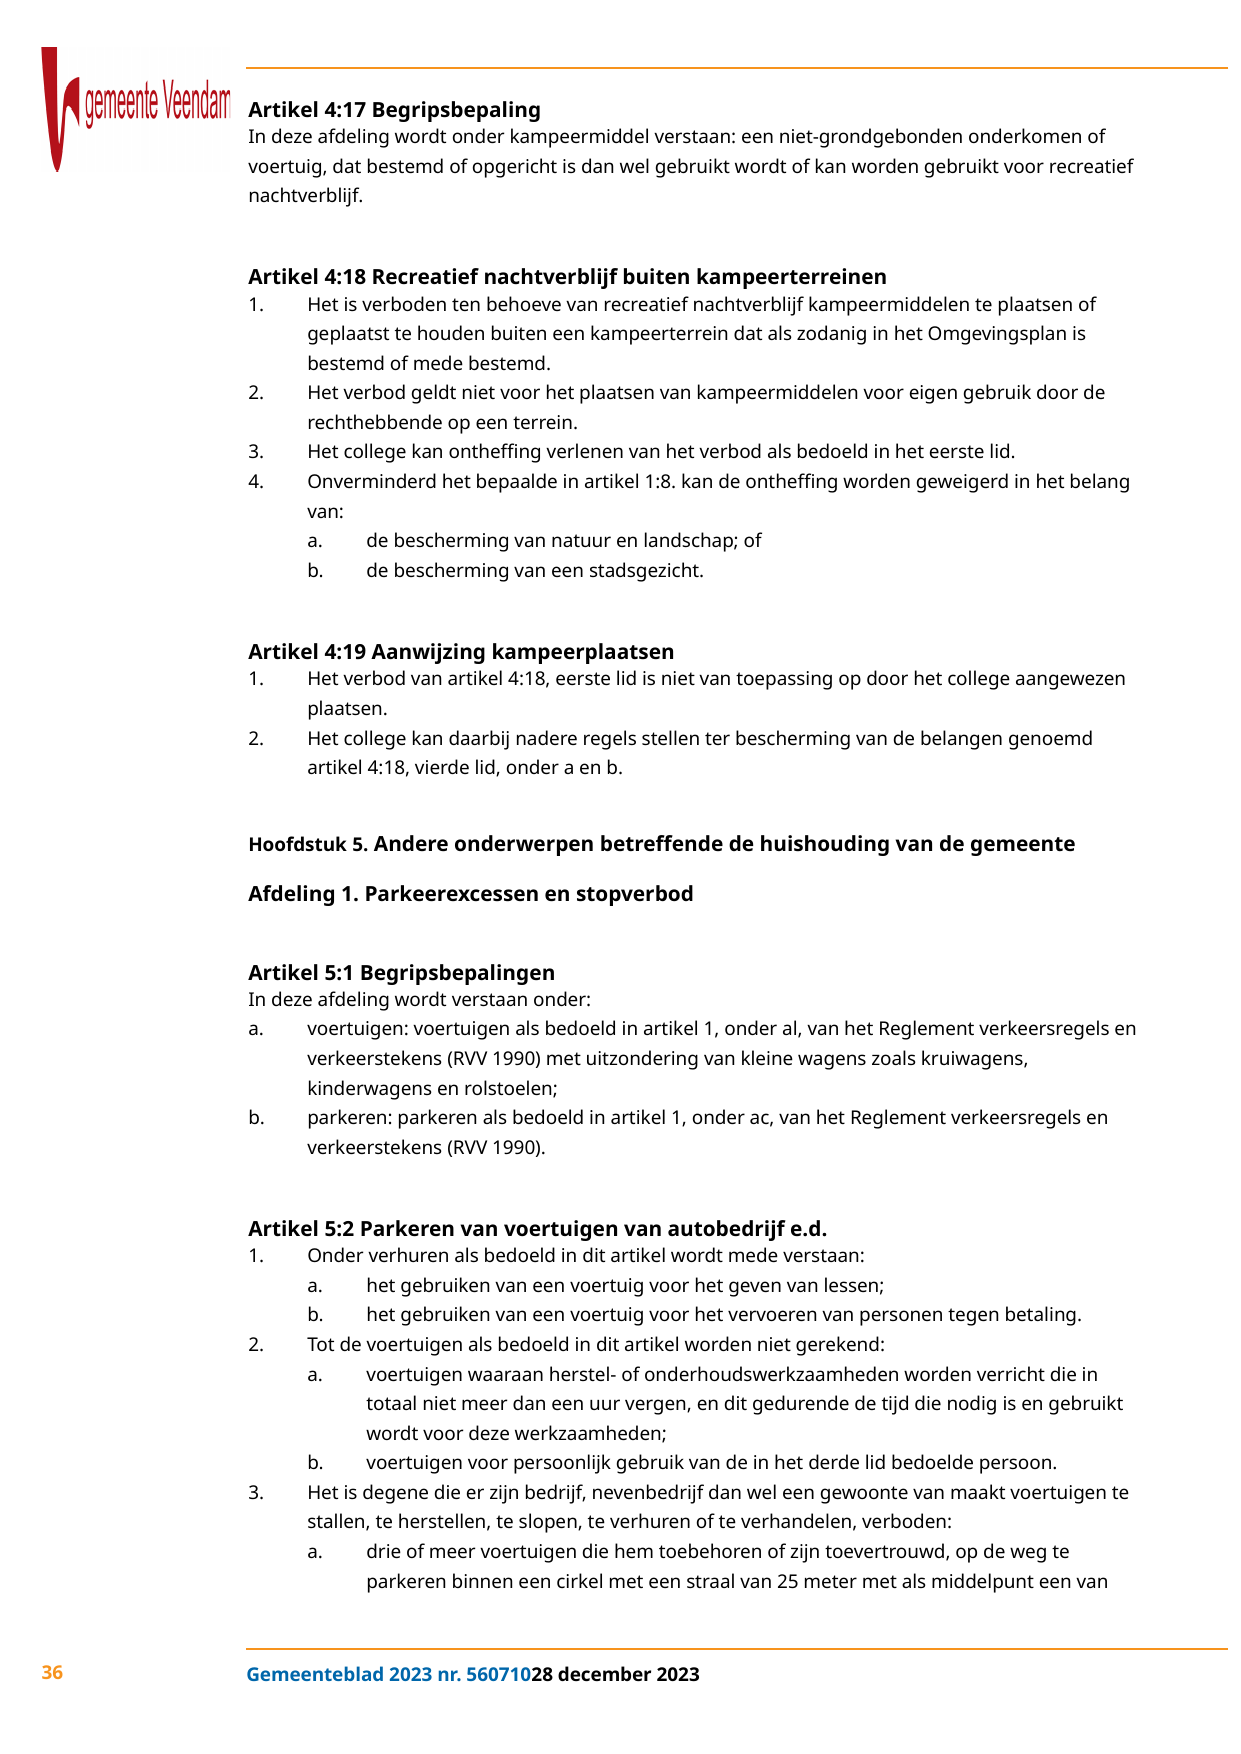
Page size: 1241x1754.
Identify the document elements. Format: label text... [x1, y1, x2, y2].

text Afdeling 1. Parkeerexcessen en stopverbod [248, 879, 1152, 907]
list Tot de voertuigen als bedoeld in dit artikel worden niet gerekend: [248, 1331, 1152, 1357]
list Het college kan ontheffing verlenen van het verbod als bedoeld in het eerste lid. [248, 439, 1152, 464]
text Artikel 4:19 Aanwijzing kampeerplaatsen [248, 637, 1152, 666]
list Onder verhuren als bedoeld in dit artikel wordt mede verstaan: [248, 1242, 1152, 1268]
list drie of meer voertuigen die hem toebehoren of zijn toevertrouwd, op de weg te parkeren binnen een cirkel met een straal van 25 meter met als middelpunt een van [307, 1538, 1152, 1593]
list Onverminderd het bepaalde in artikel 1:8. kan de ontheffing worden geweigerd in het belang van: [248, 468, 1152, 524]
list de bescherming van een stadsgezicht. [307, 557, 1152, 583]
list de bescherming van natuur en landschap; of [307, 527, 1152, 553]
list voertuigen waaraan herstel- of onderhoudswerkzaamheden worden verricht die in totaal niet meer dan een uur vergen, en dit gedurende de tijd die nodig is en gebruikt wordt voor deze werkzaamheden; [307, 1361, 1152, 1446]
text Hoofdstuk 5. Andere onderwerpen betreffende de huishouding van de gemeente [248, 829, 1152, 858]
text Artikel 5:1 Begripsbepalingen [248, 958, 1152, 986]
text In deze afdeling wordt onder kampeermiddel verstaan: een niet-grondgebonden onderkomen of voertuig, dat bestemd of opgericht is dan wel gebruikt wordt of kan worden gebruikt voor recreatief nachtverblijf. [248, 123, 1152, 208]
list Het college kan daarbij nadere regels stellen ter bescherming van de belangen genoemd artikel 4:18, vierde lid, onder a en b. [248, 725, 1152, 780]
list voertuigen voor persoonlijk gebruik van de in het derde lid bedoelde persoon. [307, 1449, 1152, 1475]
list het gebruiken van een voertuig voor het geven van lessen; [307, 1272, 1152, 1298]
list Het is verboden ten behoeve van recreatief nachtverblijf kampeermiddelen te plaatsen of geplaatst te houden buiten een kampeerterrein dat als zodanig in het Omgevingsplan is bestemd of mede bestemd. [248, 291, 1152, 376]
text Artikel 4:17 Begripsbepaling [248, 95, 1152, 123]
text Artikel 4:18 Recreatief nachtverblijf buiten kampeerterreinen [248, 262, 1152, 291]
list parkeren: parkeren als bedoeld in artikel 1, onder ac, van het Reglement verkeersregels en verkeerstekens (RVV 1990). [248, 1104, 1152, 1160]
text Artikel 5:2 Parkeren van voertuigen van autobedrijf e.d. [248, 1214, 1152, 1242]
text In deze afdeling wordt verstaan onder: [248, 986, 1152, 1012]
list het gebruiken van een voertuig voor het vervoeren van personen tegen betaling. [307, 1302, 1152, 1327]
list Het is degene die er zijn bedrijf, nevenbedrijf dan wel een gewoonte van maakt voertuigen te stallen, te herstellen, te slopen, te verhuren of te verhandelen, verboden: [248, 1479, 1152, 1534]
picture [41, 47, 231, 172]
list voertuigen: voertuigen als bedoeld in artikel 1, onder al, van het Reglement verkeersregels en verkeerstekens (RVV 1990) met uitzondering van kleine wagens zoals kruiwagens, kinderwagens en rolstoelen; [248, 1016, 1152, 1101]
list Het verbod van artikel 4:18, eerste lid is niet van toepassing op door het college aangewezen plaatsen. [248, 666, 1152, 721]
list Het verbod geldt niet voor het plaatsen van kampeermiddelen voor eigen gebruik door de rechthebbende op een terrein. [248, 379, 1152, 435]
